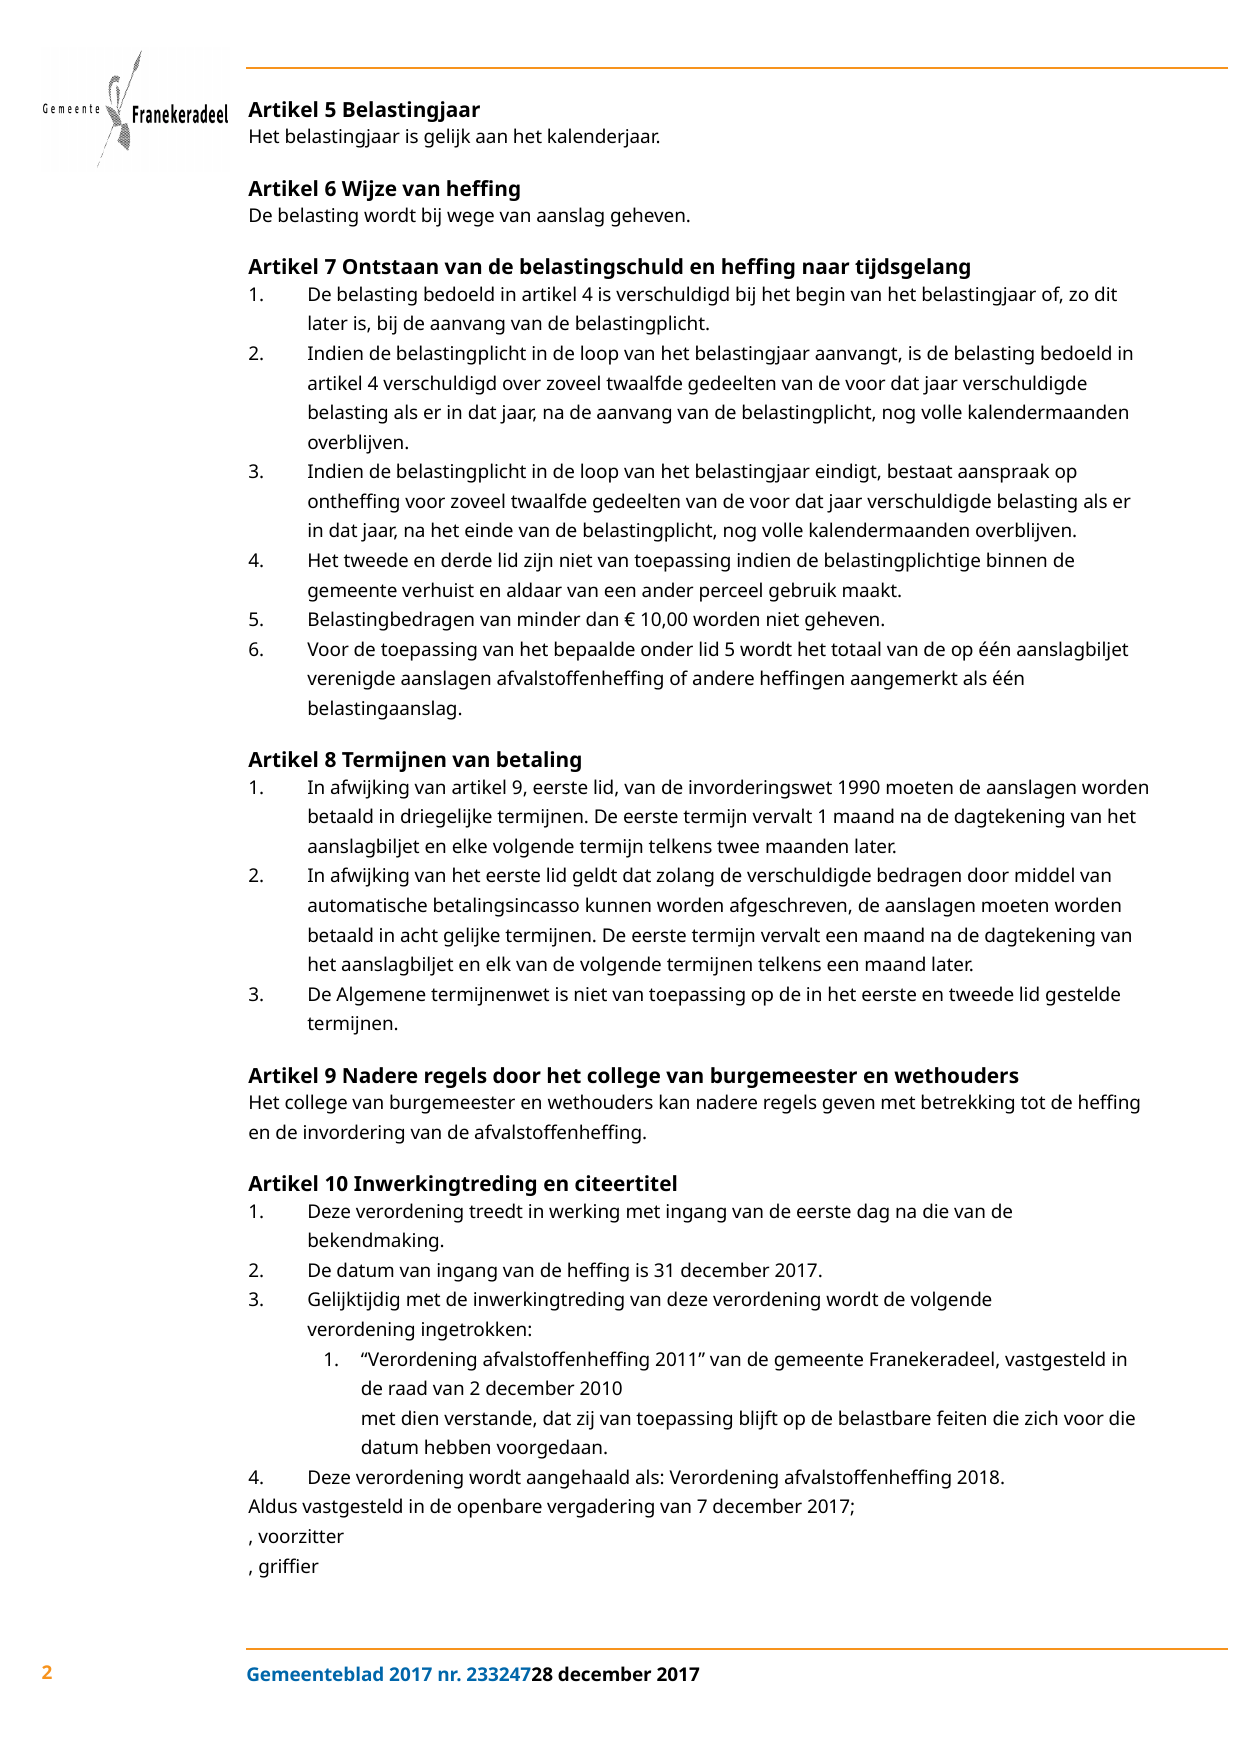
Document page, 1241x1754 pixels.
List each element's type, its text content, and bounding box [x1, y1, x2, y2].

text Artikel 5 Belastingjaar [248, 95, 1152, 123]
list De Algemene termijnenwet is niet van toepassing op de in het eerste en tweede lid gestelde termijnen. [248, 981, 1152, 1036]
text Artikel 8 Termijnen van betaling [248, 746, 1152, 774]
text Artikel 6 Wijze van heffing [248, 174, 1152, 202]
list Indien de belastingplicht in de loop van het belastingjaar aanvangt, is de belasting bedoeld in artikel 4 verschuldigd over zoveel twaalfde gedeelten van de voor dat jaar verschuldigde belasting als er in dat jaar, na de aanvang van de belastingplicht, nog volle kalendermaanden overblijven. [248, 340, 1152, 454]
list Voor de toepassing van het bepaalde onder lid 5 wordt het totaal van de op één aanslagbiljet verenigde aanslagen afvalstoffenheffing of andere heffingen aangemerkt als één belastingaanslag. [248, 636, 1152, 721]
list In afwijking van het eerste lid geldt dat zolang de verschuldigde bedragen door middel van automatische betalingsincasso kunnen worden afgeschreven, de aanslagen moeten worden betaald in acht gelijke termijnen. De eerste termijn vervalt een maand na de dagtekening van het aanslagbiljet en elk van de volgende termijnen telkens een maand later. [248, 863, 1152, 977]
text Artikel 9 Nadere regels door het college van burgemeester en wethouders [248, 1061, 1152, 1089]
list “Verordening afvalstoffenheffing 2011” van de gemeente Franekeradeel, vastgesteld in de raad van 2 december 2010 [323, 1346, 1152, 1401]
list Belastingbedragen van minder dan € 10,00 worden niet geheven. [248, 606, 1152, 632]
list De belasting bedoeld in artikel 4 is verschuldigd bij het begin van het belastingjaar of, zo dit later is, bij de aanvang van de belastingplicht. [248, 281, 1152, 336]
list verordening ingetrokken: [248, 1316, 1152, 1342]
text Het belastingjaar is gelijk aan het kalenderjaar. [248, 123, 1152, 149]
list Het tweede en derde lid zijn niet van toepassing indien de belastingplichtige binnen de gemeente verhuist en aldaar van een ander perceel gebruik maakt. [248, 547, 1152, 602]
list Deze verordening wordt aangehaald als: Verordening afvalstoffenheffing 2018. [248, 1464, 1152, 1490]
list De datum van ingang van de heffing is 31 december 2017. [248, 1257, 1152, 1283]
list Indien de belastingplicht in de loop van het belastingjaar eindigt, bestaat aanspraak op ontheffing voor zoveel twaalfde gedeelten van de voor dat jaar verschuldigde belasting als er in dat jaar, na het einde van de belastingplicht, nog volle kalendermaanden overblijven. [248, 458, 1152, 543]
text Aldus vastgesteld in de openbare vergadering van 7 december 2017; [248, 1494, 1152, 1519]
text , griffier [248, 1553, 1152, 1579]
text Artikel 7 Ontstaan van de belastingschuld en heffing naar tijdsgelang [248, 252, 1152, 281]
list met dien verstande, dat zij van toepassing blijft op de belastbare feiten die zich voor die datum hebben voorgedaan. [323, 1405, 1152, 1460]
text De belasting wordt bij wege van aanslag geheven. [248, 202, 1152, 228]
text , voorzitter [248, 1523, 1152, 1549]
list Deze verordening treedt in werking met ingang van de eerste dag na die van de bekendmaking. [248, 1198, 1152, 1253]
text Het college van burgemeester en wethouders kan nadere regels geven met betrekking tot de heffing en de invordering van de afvalstoffenheffing. [248, 1089, 1152, 1145]
list In afwijking van artikel 9, eerste lid, van de invorderingswet 1990 moeten de aanslagen worden betaald in driegelijke termijnen. De eerste termijn vervalt 1 maand na de dagtekening van het aanslagbiljet en elke volgende termijn telkens twee maanden later. [248, 774, 1152, 859]
picture [41, 47, 231, 172]
text Artikel 10 Inwerkingtreding en citeertitel [248, 1169, 1152, 1198]
list Gelijktijdig met de inwerkingtreding van deze verordening wordt de volgende [248, 1287, 1152, 1312]
